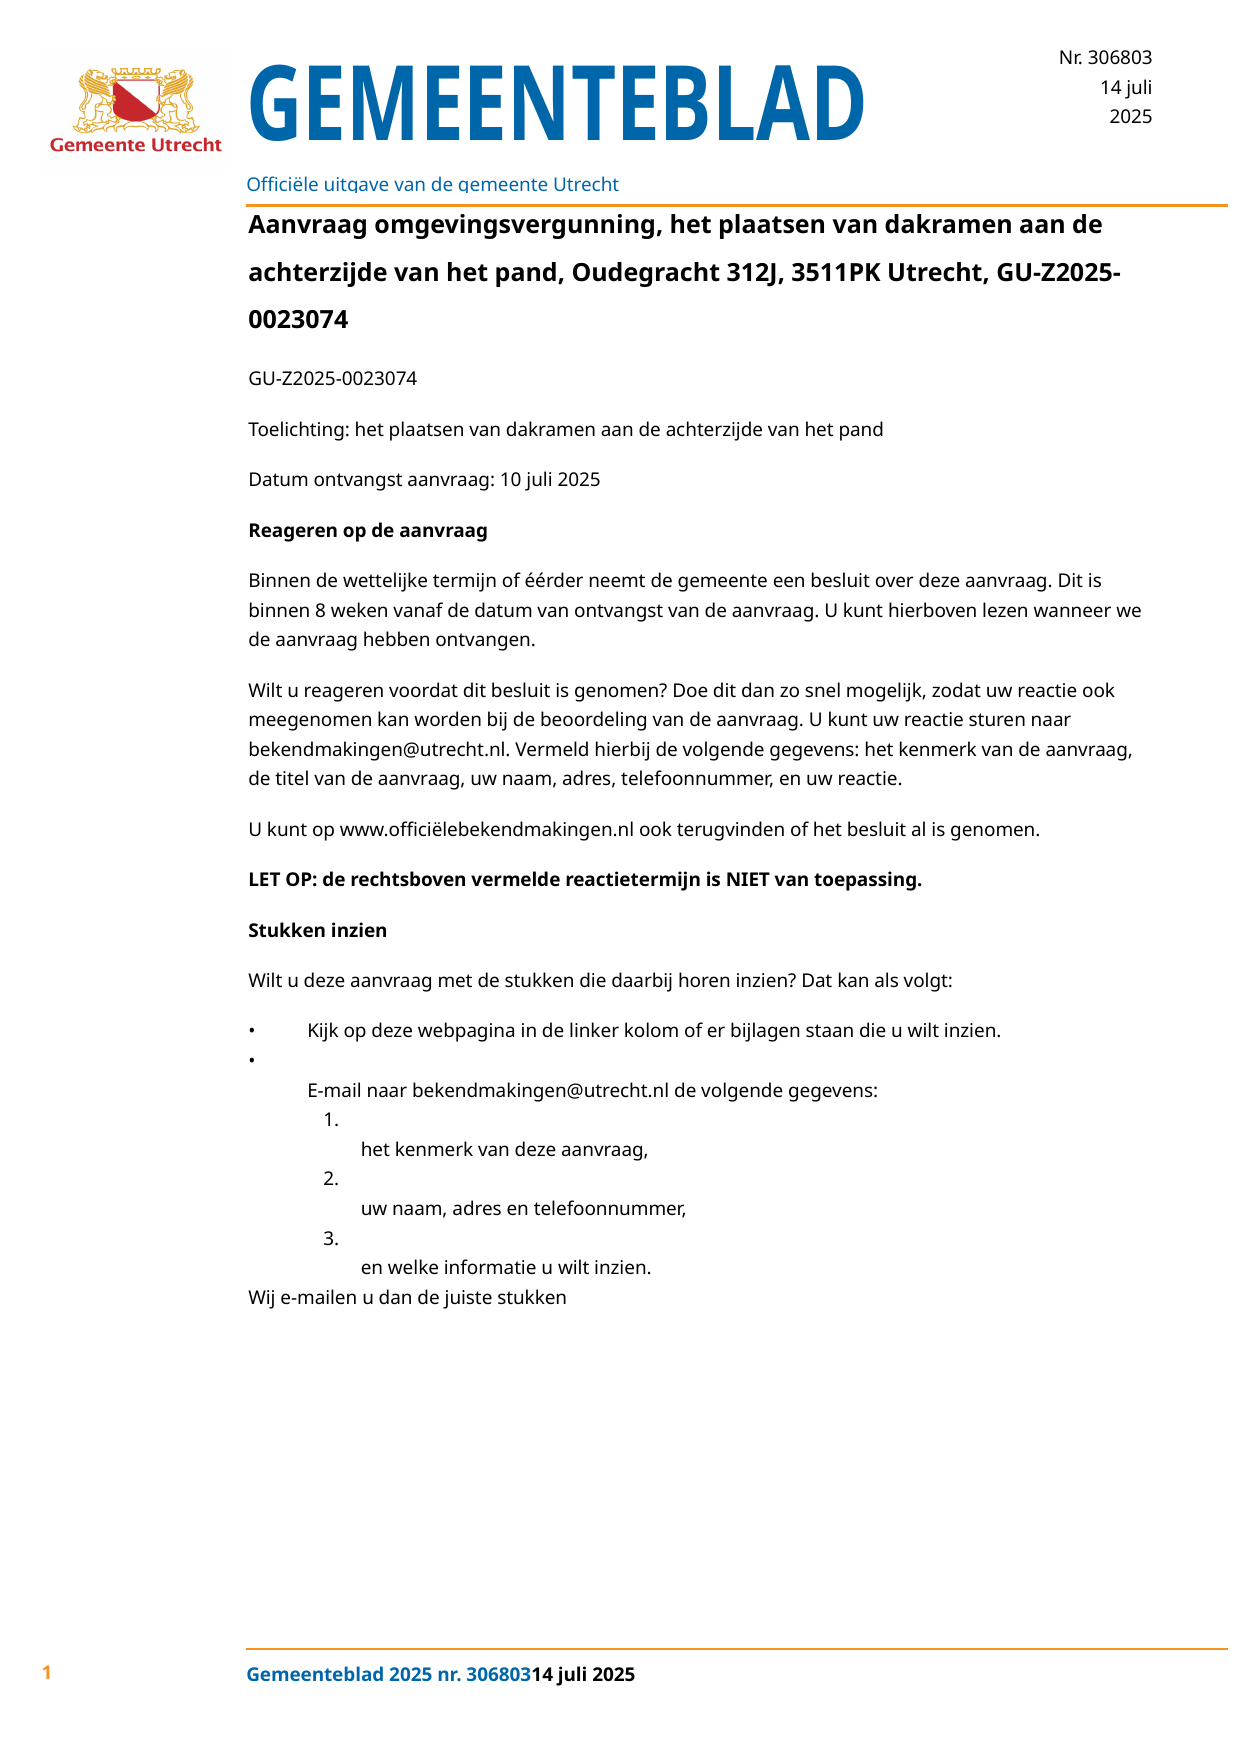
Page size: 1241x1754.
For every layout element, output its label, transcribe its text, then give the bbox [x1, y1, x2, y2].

text Wilt u deze aanvraag met de stukken die daarbij horen inzien? Dat kan als volgt: [248, 967, 1152, 993]
text Reageren op de aanvraag [248, 517, 1152, 542]
text Binnen de wettelijke termijn of éérder neemt de gemeente een besluit over deze aanvraag. Dit is binnen 8 weken vanaf de datum van ontvangst van de aanvraag. U kunt hierboven lezen wanneer we de aanvraag hebben ontvangen. [248, 567, 1152, 652]
text Stukken inzien [248, 917, 1152, 942]
text Aanvraag omgevingsvergunning, het plaatsen van dakramen aan de achterzijde van het pand, Oudegracht 312J, 3511PK Utrecht, GU-Z2025-0023074 [248, 207, 1152, 336]
list uw naam, adres en telefoonnummer, [323, 1195, 1152, 1221]
list en welke informatie u wilt inzien. [323, 1254, 1152, 1280]
text LET OP: de rechtsboven vermelde reactietermijn is NIET van toepassing. [248, 866, 1152, 892]
text Datum ontvangst aanvraag: 10 juli 2025 [248, 466, 1152, 492]
list Kijk op deze webpagina in de linker kolom of er bijlagen staan die u wilt inzien. [248, 1018, 1152, 1043]
text Wilt u reageren voordat dit besluit is genomen? Doe dit dan zo snel mogelijk, zodat uw reactie ook meegenomen kan worden bij de beoordeling van de aanvraag. U kunt uw reactie sturen naar bekendmakingen@utrecht.nl. Vermeld hierbij de volgende gegevens: het kenmerk van de aanvraag, de titel van de aanvraag, uw naam, adres, telefoonnummer, en uw reactie. [248, 677, 1152, 791]
list het kenmerk van deze aanvraag, [323, 1136, 1152, 1162]
text Toelichting: het plaatsen van dakramen aan de achterzijde van het pand [248, 416, 1152, 442]
text Wij e-mailen u dan de juiste stukken [248, 1284, 1152, 1309]
list E-mail naar bekendmakingen@utrecht.nl de volgende gegevens: [248, 1077, 1152, 1102]
picture [41, 47, 231, 172]
text GU-Z2025-0023074 [248, 366, 1152, 391]
text U kunt op www.officiëlebekendmakingen.nl ook terugvinden of het besluit al is genomen. [248, 816, 1152, 842]
